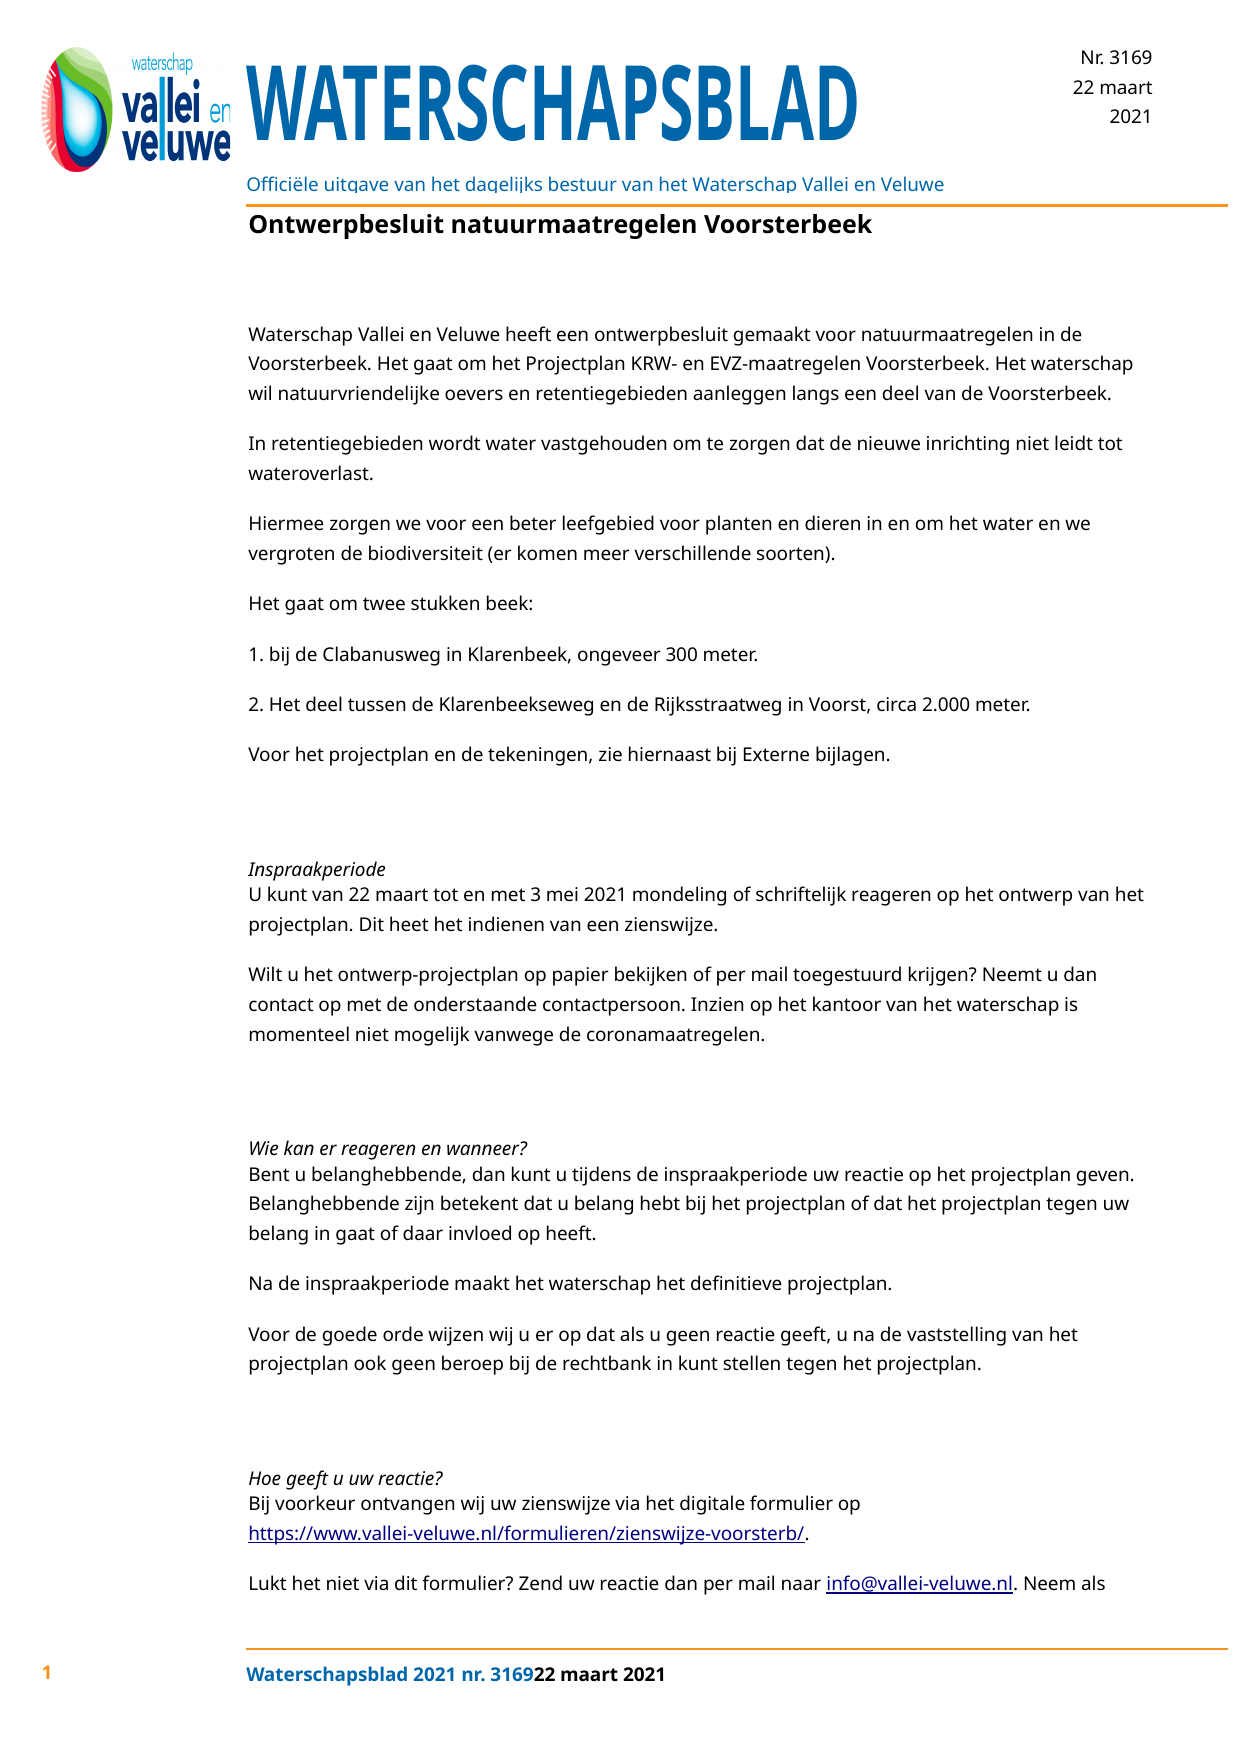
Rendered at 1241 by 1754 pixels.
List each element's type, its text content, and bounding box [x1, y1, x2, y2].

text Voor het projectplan en de tekeningen, zie hiernaast bij Externe bijlagen. [248, 742, 1152, 767]
text Hiermee zorgen we voor een beter leefgebied voor planten en dieren in en om het water en we vergroten de biodiversiteit (er komen meer verschillende soorten). [248, 510, 1152, 566]
text Na de inspraakperiode maakt het waterschap het definitieve projectplan. [248, 1271, 1152, 1296]
text Het gaat om twee stukken beek: [248, 590, 1152, 616]
text Inspraakperiode [248, 856, 1152, 882]
picture [41, 47, 231, 172]
text Waterschap Vallei en Veluwe heeft een ontwerpbesluit gemaakt voor natuurmaatregelen in de Voorsterbeek. Het gaat om het Projectplan KRW- en EVZ-maatregelen Voorsterbeek. Het waterschap wil natuurvriendelijke oevers en retentiegebieden aanleggen langs een deel van de Voorsterbeek. [248, 321, 1152, 406]
text Wie kan er reageren en wanneer? [248, 1135, 1152, 1161]
text Hoe geeft u uw reactie? [248, 1465, 1152, 1491]
text Bij voorkeur ontvangen wij uw zienswijze via het digitale formulier op https://www.vallei-veluwe.nl/formulieren/zienswijze-voorsterb/. [248, 1491, 1152, 1546]
text 2. Het deel tussen de Klarenbeekseweg en de Rijksstraatweg in Voorst, circa 2.000 meter. [248, 691, 1152, 717]
text U kunt van 22 maart tot en met 3 mei 2021 mondeling of schriftelijk reageren op het ontwerp van het projectplan. Dit heet het indienen van een zienswijze. [248, 882, 1152, 937]
text Bent u belanghebbende, dan kunt u tijdens de inspraakperiode uw reactie op het projectplan geven. Belanghebbende zijn betekent dat u belang hebt bij het projectplan of dat het projectplan tegen uw belang in gaat of daar invloed op heeft. [248, 1161, 1152, 1246]
text Wilt u het ontwerp-projectplan op papier bekijken of per mail toegestuurd krijgen? Neemt u dan contact op met de onderstaande contactpersoon. Inzien op het kantoor van het waterschap is momenteel niet mogelijk vanwege de coronamaatregelen. [248, 962, 1152, 1047]
text In retentiegebieden wordt water vastgehouden om te zorgen dat de nieuwe inrichting niet leidt tot wateroverlast. [248, 430, 1152, 486]
text Ontwerpbesluit natuurmaatregelen Voorsterbeek [248, 207, 1152, 241]
text 1. bij de Clabanusweg in Klarenbeek, ongeveer 300 meter. [248, 641, 1152, 666]
text Voor de goede orde wijzen wij u er op dat als u geen reactie geeft, u na de vaststelling van het projectplan ook geen beroep bij de rechtbank in kunt stellen tegen het projectplan. [248, 1321, 1152, 1376]
text Lukt het niet via dit formulier? Zend uw reactie dan per mail naar info@vallei-veluwe.nl. Neem als [248, 1571, 1152, 1596]
